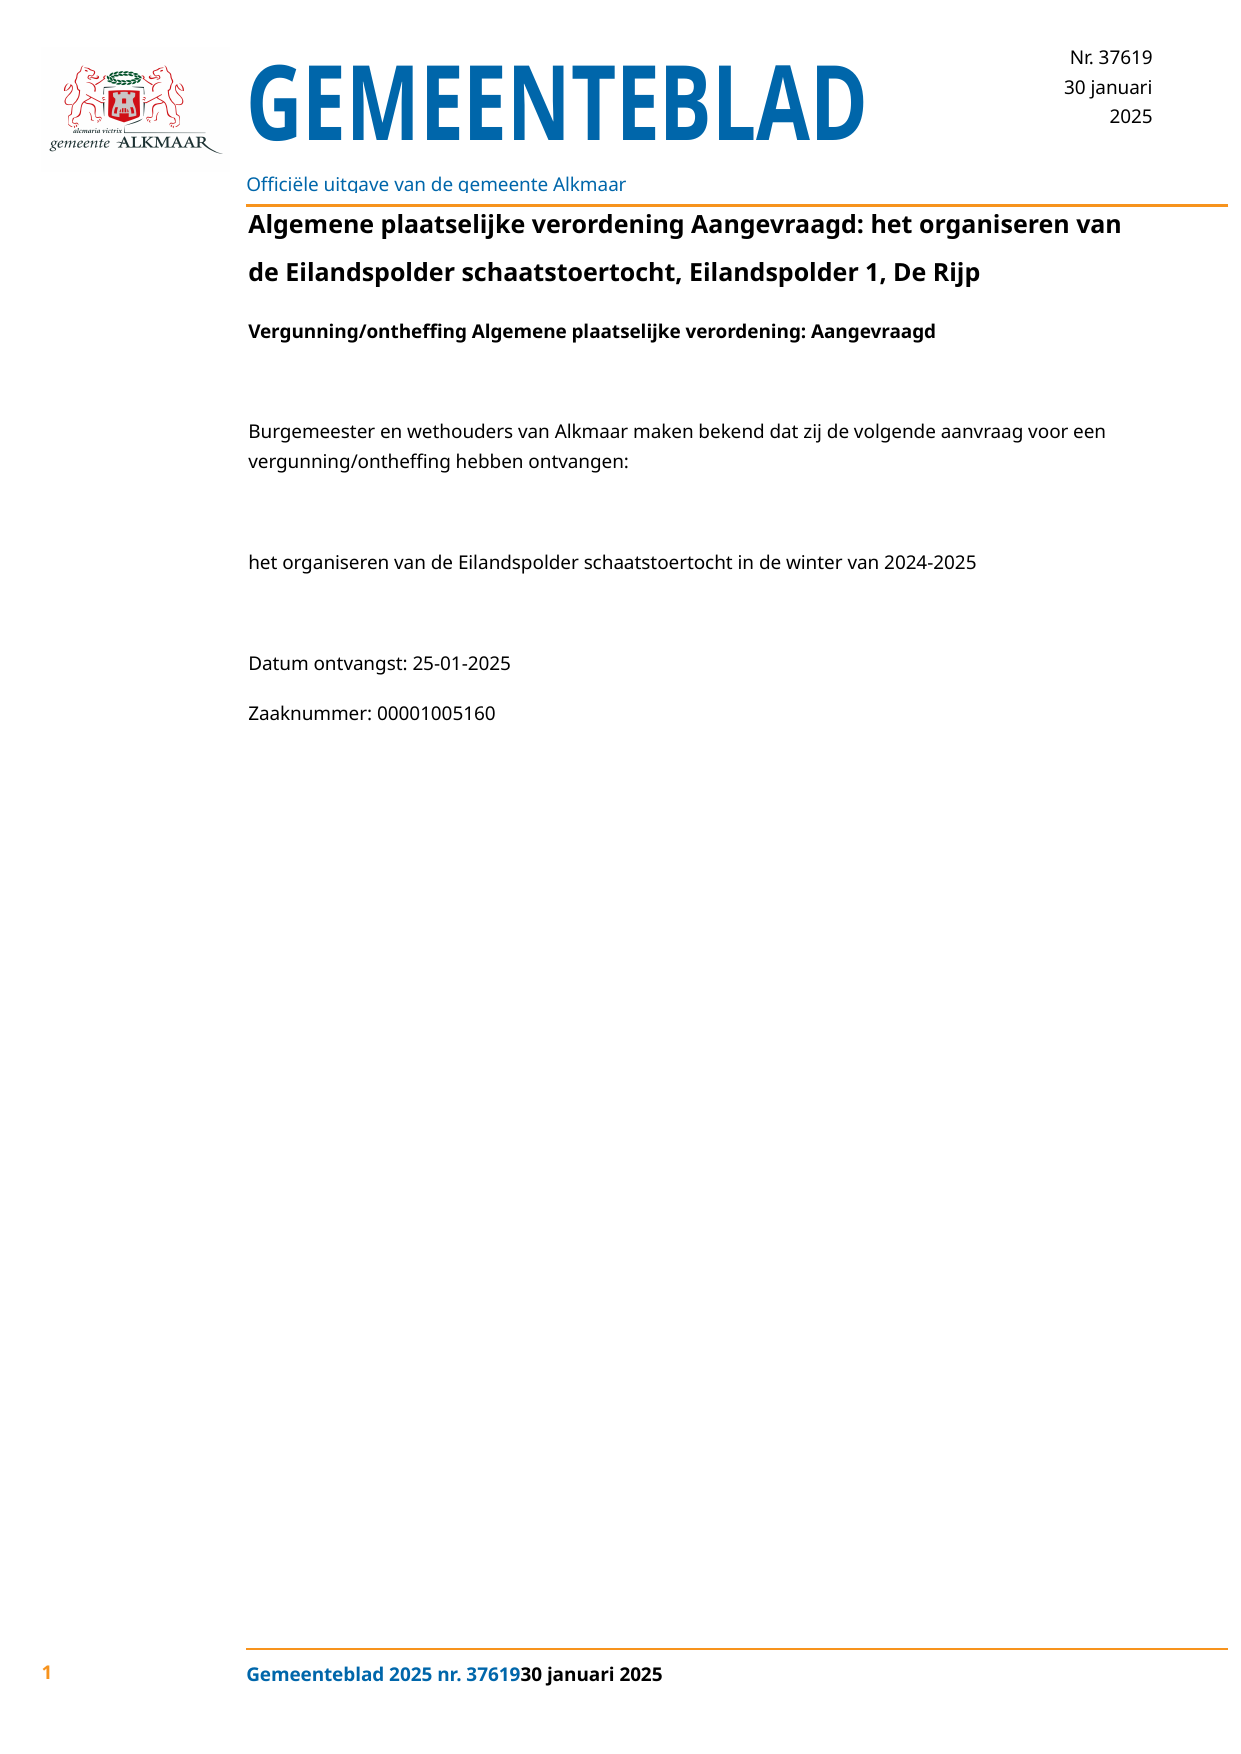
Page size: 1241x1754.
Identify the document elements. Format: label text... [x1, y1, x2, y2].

text Zaaknummer: 00001005160 [248, 700, 1152, 726]
picture [41, 47, 231, 172]
text Datum ontvangst: 25-01-2025 [248, 650, 1152, 676]
text het organiseren van de Eilandspolder schaatstoertocht in de winter van 2024-2025 [248, 549, 1152, 575]
text Vergunning/ontheffing Algemene plaatselijke verordening: Aangevraagd [248, 318, 1152, 344]
text Algemene plaatselijke verordening Aangevraagd: het organiseren van de Eilandspolder schaatstoertocht, Eilandspolder 1, De Rijp [248, 207, 1152, 288]
text Burgemeester en wethouders van Alkmaar maken bekend dat zij de volgende aanvraag voor een vergunning/ontheffing hebben ontvangen: [248, 419, 1152, 474]
